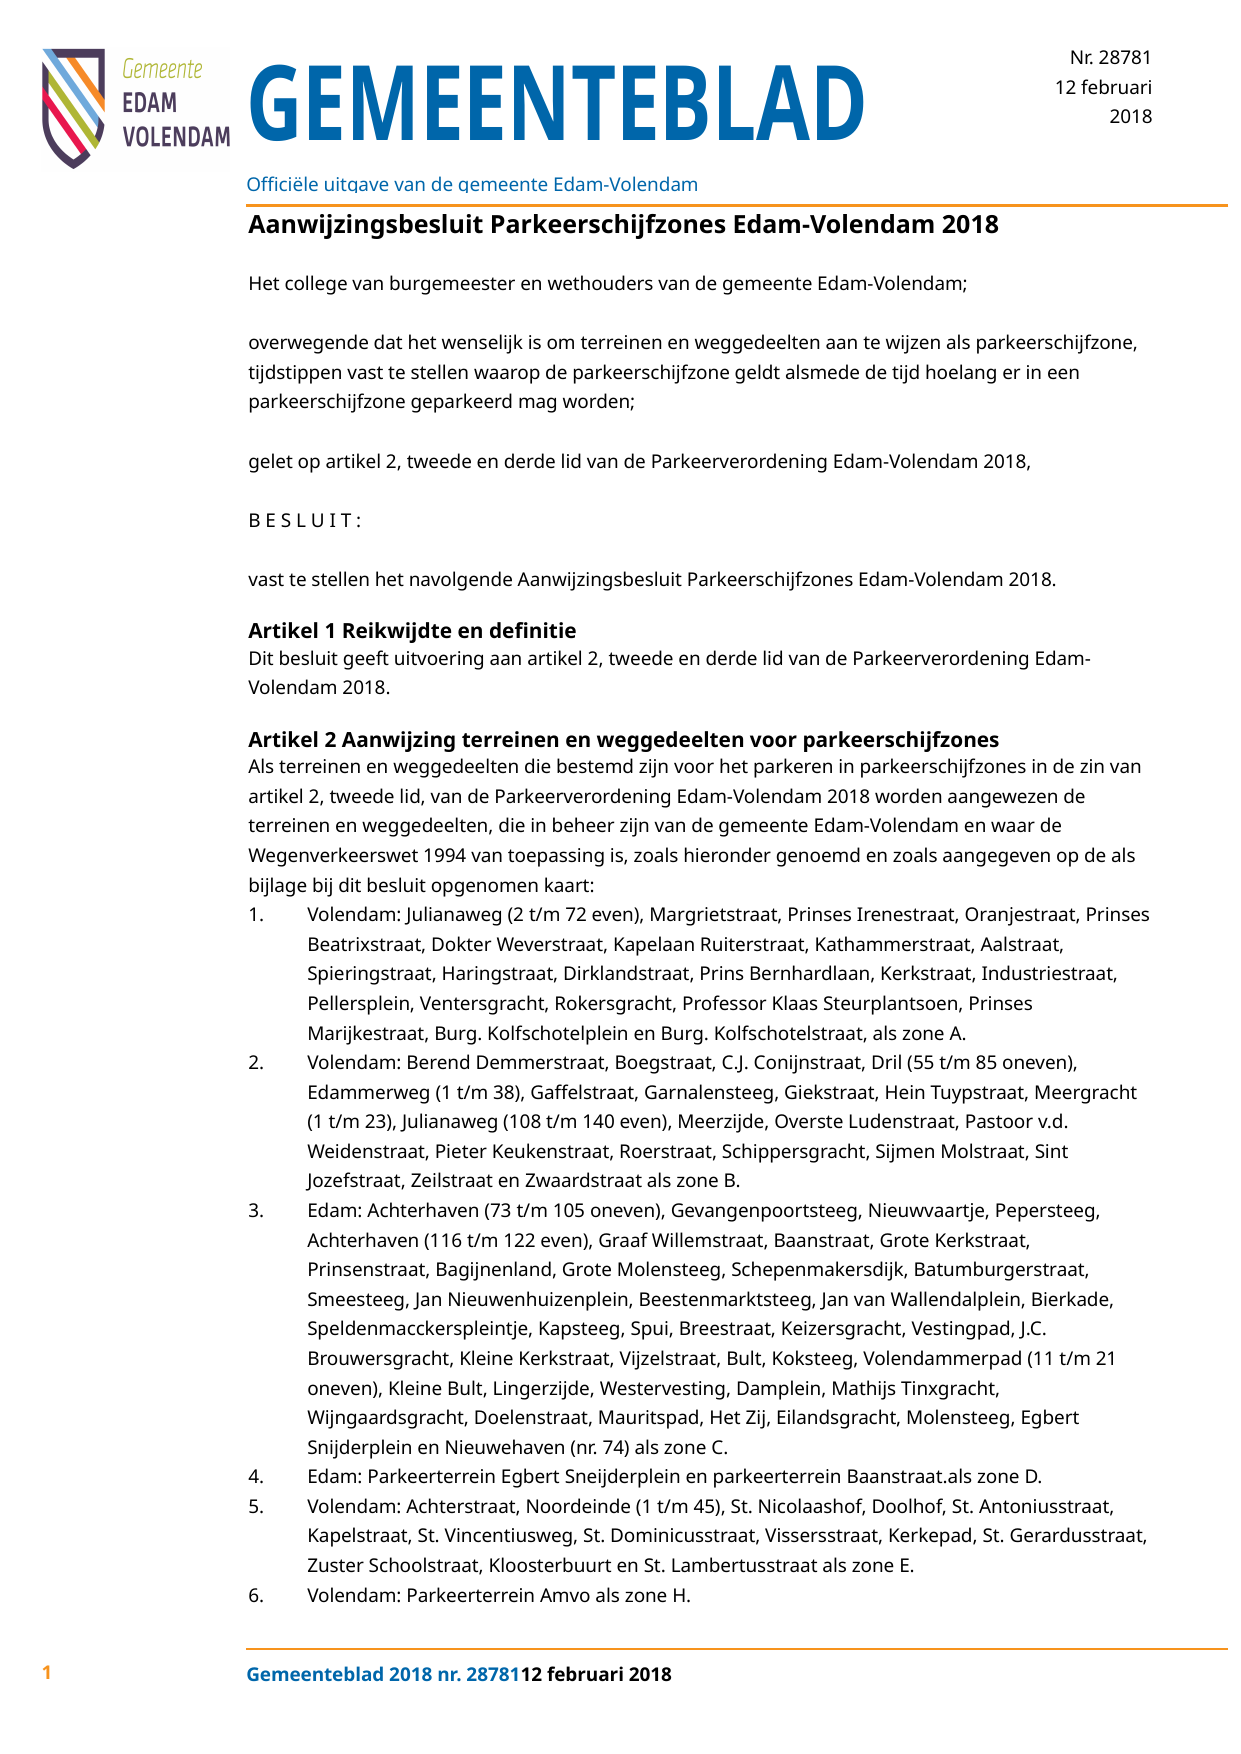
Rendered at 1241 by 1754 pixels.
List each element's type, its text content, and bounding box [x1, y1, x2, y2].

list Volendam: Julianaweg (2 t/m 72 even), Margrietstraat, Prinses Irenestraat, Oranjestraat, Prinses Beatrixstraat, Dokter Weverstraat, Kapelaan Ruiterstraat, Kathammerstraat, Aalstraat, Spieringstraat, Haringstraat, Dirklandstraat, Prins Bernhardlaan, Kerkstraat, Industriestraat, Pellersplein, Ventersgracht, Rokersgracht, Professor Klaas Steurplantsoen, Prinses Marijkestraat, Burg. Kolfschotelplein en Burg. Kolfschotelstraat, als zone A. [248, 901, 1152, 1045]
text B E S L U I T : [248, 507, 1152, 533]
text Aanwijzingsbesluit Parkeerschijfzones Edam-Volendam 2018 [248, 207, 1152, 241]
text Het college van burgemeester en wethouders van de gemeente Edam-Volendam; [248, 270, 1152, 296]
list Volendam: Berend Demmerstraat, Boegstraat, C.J. Conijnstraat, Dril (55 t/m 85 oneven), Edammerweg (1 t/m 38), Gaffelstraat, Garnalensteeg, Giekstraat, Hein Tuypstraat, Meergracht (1 t/m 23), Julianaweg (108 t/m 140 even), Meerzijde, Overste Ludenstraat, Pastoor v.d. Weidenstraat, Pieter Keukenstraat, Roerstraat, Schippersgracht, Sijmen Molstraat, Sint Jozefstraat, Zeilstraat en Zwaardstraat als zone B. [248, 1049, 1152, 1193]
list Volendam: Parkeerterrein Amvo als zone H. [248, 1582, 1152, 1607]
text Dit besluit geeft uitvoering aan artikel 2, tweede en derde lid van de Parkeerverordening Edam-Volendam 2018. [248, 645, 1152, 700]
picture [41, 47, 231, 172]
text overwegende dat het wenselijk is om terreinen en weggedeelten aan te wijzen als parkeerschijfzone, tijdstippen vast te stellen waarop de parkeerschijfzone geldt alsmede de tijd hoelang er in een parkeerschijfzone geparkeerd mag worden; [248, 329, 1152, 414]
list Edam: Parkeerterrein Egbert Sneijderplein en parkeerterrein Baanstraat.als zone D. [248, 1463, 1152, 1489]
list Volendam: Achterstraat, Noordeinde (1 t/m 45), St. Nicolaashof, Doolhof, St. Antoniusstraat, Kapelstraat, St. Vincentiusweg, St. Dominicusstraat, Vissersstraat, Kerkepad, St. Gerardusstraat, Zuster Schoolstraat, Kloosterbuurt en St. Lambertusstraat als zone E. [248, 1493, 1152, 1578]
list Edam: Achterhaven (73 t/m 105 oneven), Gevangenpoortsteeg, Nieuwvaartje, Pepersteeg, Achterhaven (116 t/m 122 even), Graaf Willemstraat, Baanstraat, Grote Kerkstraat, Prinsenstraat, Bagijnenland, Grote Molensteeg, Schepenmakersdijk, Batumburgerstraat, Smeesteeg, Jan Nieuwenhuizenplein, Beestenmarktsteeg, Jan van Wallendalplein, Bierkade, Speldenmacckerspleintje, Kapsteeg, Spui, Breestraat, Keizersgracht, Vestingpad, J.C. Brouwersgracht, Kleine Kerkstraat, Vijzelstraat, Bult, Koksteeg, Volendammerpad (11 t/m 21 oneven), Kleine Bult, Lingerzijde, Westervesting, Damplein, Mathijs Tinxgracht, Wijngaardsgracht, Doelenstraat, Mauritspad, Het Zij, Eilandsgracht, Molensteeg, Egbert Snijderplein en Nieuwehaven (nr. 74) als zone C. [248, 1197, 1152, 1459]
text gelet op artikel 2, tweede en derde lid van de Parkeerverordening Edam-Volendam 2018, [248, 448, 1152, 473]
text vast te stellen het navolgende Aanwijzingsbesluit Parkeerschijfzones Edam-Volendam 2018. [248, 566, 1152, 592]
text Artikel 2 Aanwijzing terreinen en weggedeelten voor parkeerschijfzones [248, 725, 1152, 753]
text Als terreinen en weggedeelten die bestemd zijn voor het parkeren in parkeerschijfzones in de zin van artikel 2, tweede lid, van de Parkeerverordening Edam-Volendam 2018 worden aangewezen de terreinen en weggedeelten, die in beheer zijn van de gemeente Edam-Volendam en waar de Wegenverkeerswet 1994 van toepassing is, zoals hieronder genoemd en zoals aangegeven op de als bijlage bij dit besluit opgenomen kaart: [248, 753, 1152, 897]
text Artikel 1 Reikwijdte en definitie [248, 617, 1152, 645]
